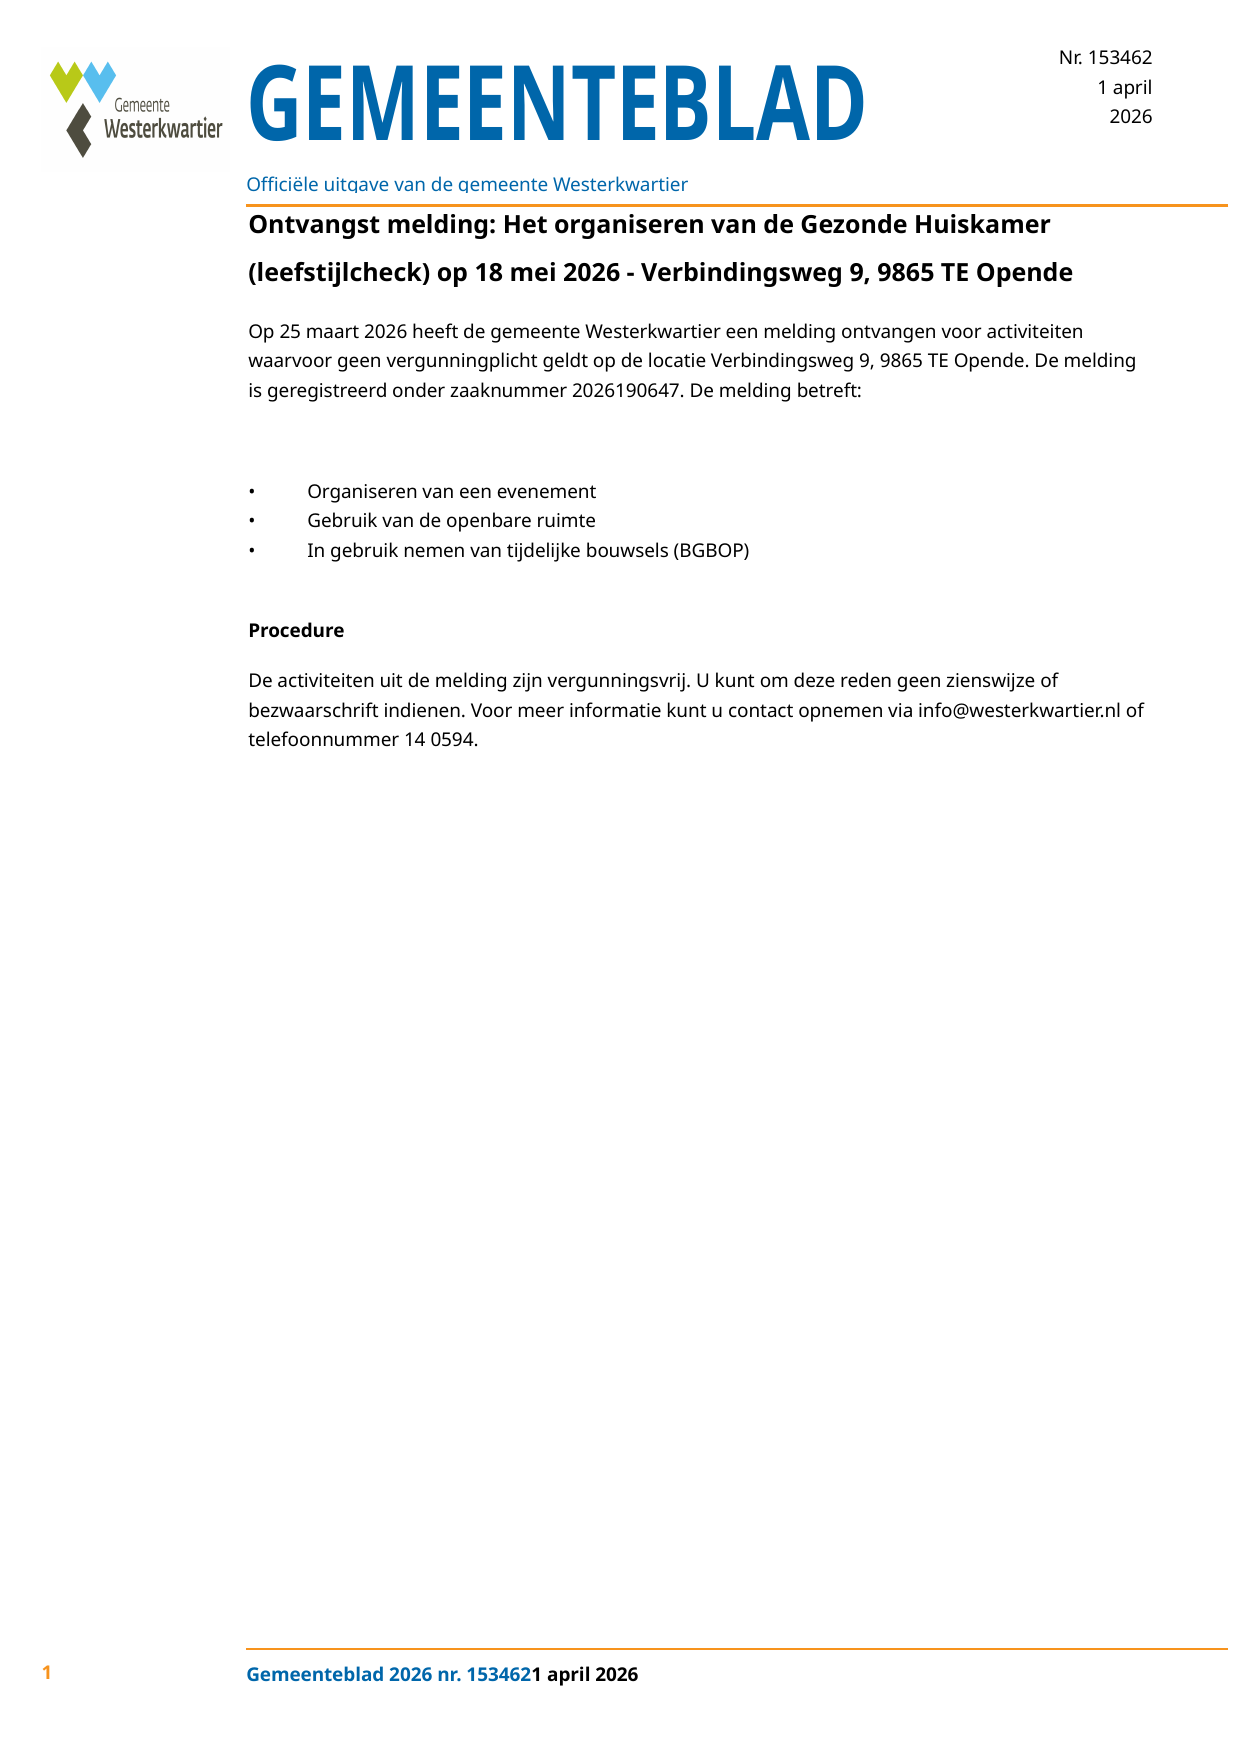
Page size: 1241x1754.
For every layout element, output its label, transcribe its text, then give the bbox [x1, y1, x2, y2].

list Organiseren van een evenement [248, 478, 1152, 504]
list Gebruik van de openbare ruimte [248, 507, 1152, 533]
picture [41, 47, 231, 172]
text Ontvangst melding: Het organiseren van de Gezonde Huiskamer (leefstijlcheck) op 18 mei 2026 - Verbindingsweg 9, 9865 TE Opende [248, 207, 1152, 288]
text Op 25 maart 2026 heeft de gemeente Westerkwartier een melding ontvangen voor activiteiten waarvoor geen vergunningplicht geldt op de locatie Verbindingsweg 9, 9865 TE Opende. De melding is geregistreerd onder zaaknummer 2026190647. De melding betreft: [248, 318, 1152, 403]
text De activiteiten uit de melding zijn vergunningsvrij. U kunt om deze reden geen zienswijze of bezwaarschrift indienen. Voor meer informatie kunt u contact opnemen via info@westerkwartier.nl of telefoonnummer 14 0594. [248, 667, 1152, 752]
text Procedure [248, 617, 1152, 643]
list In gebruik nemen van tijdelijke bouwsels (BGBOP) [248, 537, 1152, 563]
